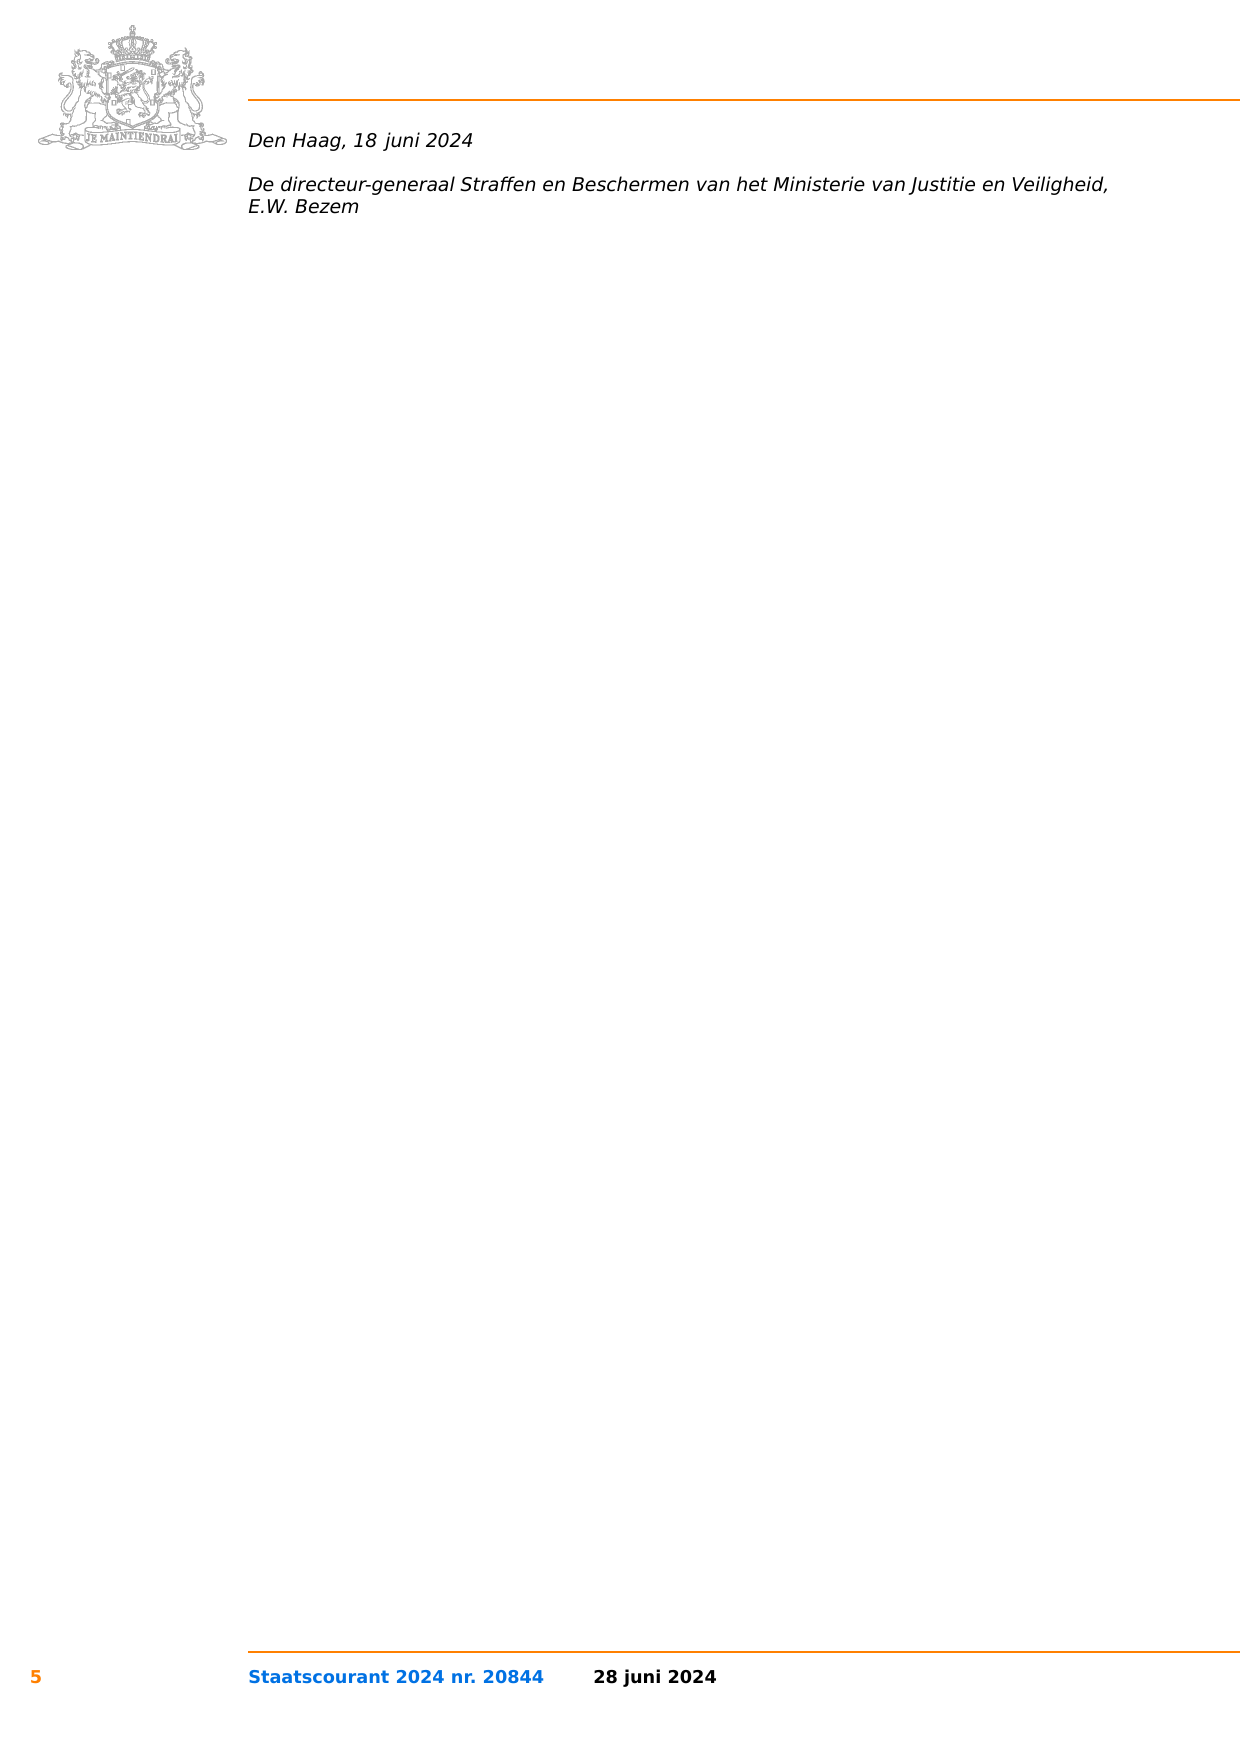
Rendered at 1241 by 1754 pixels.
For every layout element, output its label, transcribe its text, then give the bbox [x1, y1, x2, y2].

picture [38, 25, 227, 150]
text Den Haag, 18 juni 2024 [248, 130, 1163, 152]
text De directeur-generaal Straffen en Beschermen van het Ministerie van Justitie en Veiligheid, E.W. Bezem [248, 174, 1163, 218]
